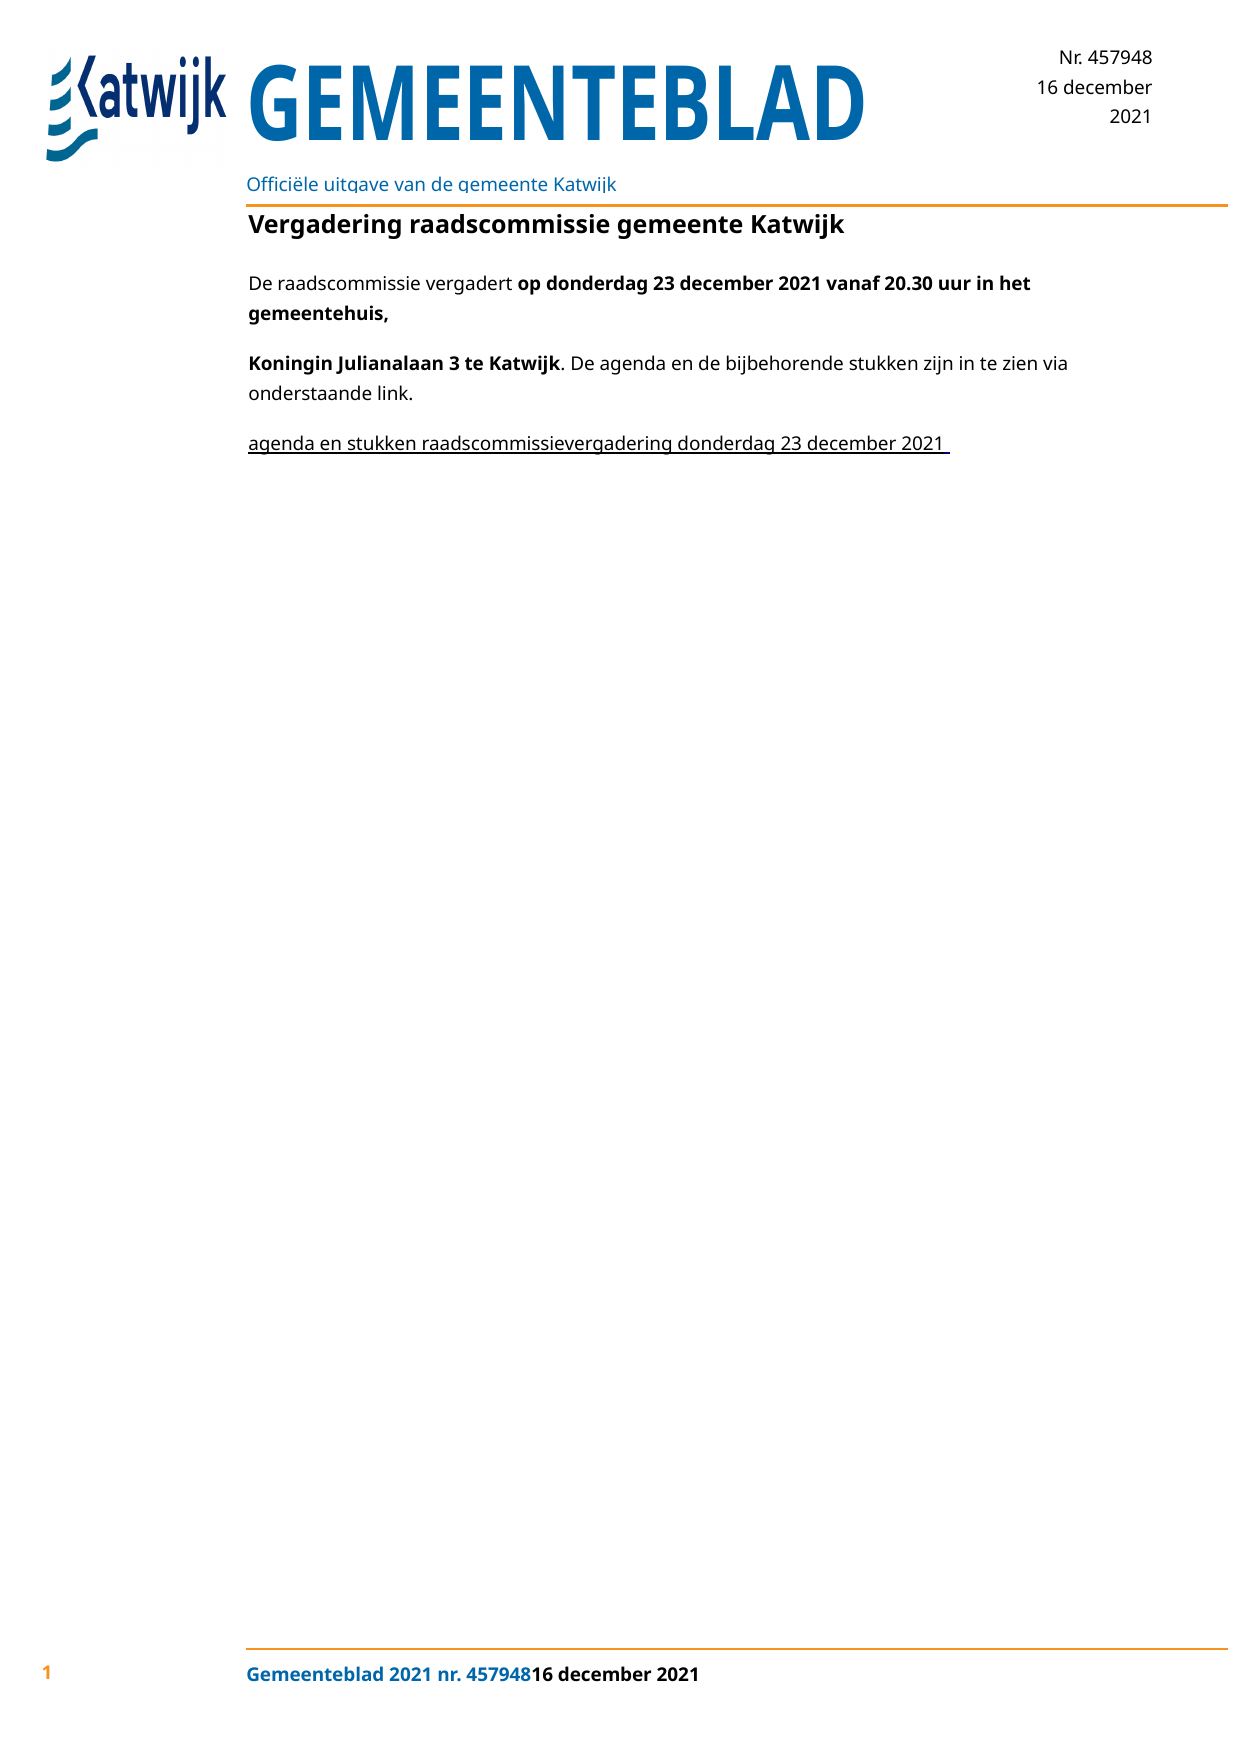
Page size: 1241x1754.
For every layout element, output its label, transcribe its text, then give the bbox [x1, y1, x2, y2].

picture [41, 47, 231, 172]
text Koningin Julianalaan 3 te Katwijk. De agenda en de bijbehorende stukken zijn in te zien via onderstaande link. [248, 350, 1152, 406]
text agenda en stukken raadscommissievergadering donderdag 23 december 2021 [248, 430, 1152, 456]
text Vergadering raadscommissie gemeente Katwijk [248, 207, 1152, 241]
text De raadscommissie vergadert op donderdag 23 december 2021 vanaf 20.30 uur in het gemeentehuis, [248, 270, 1152, 326]
